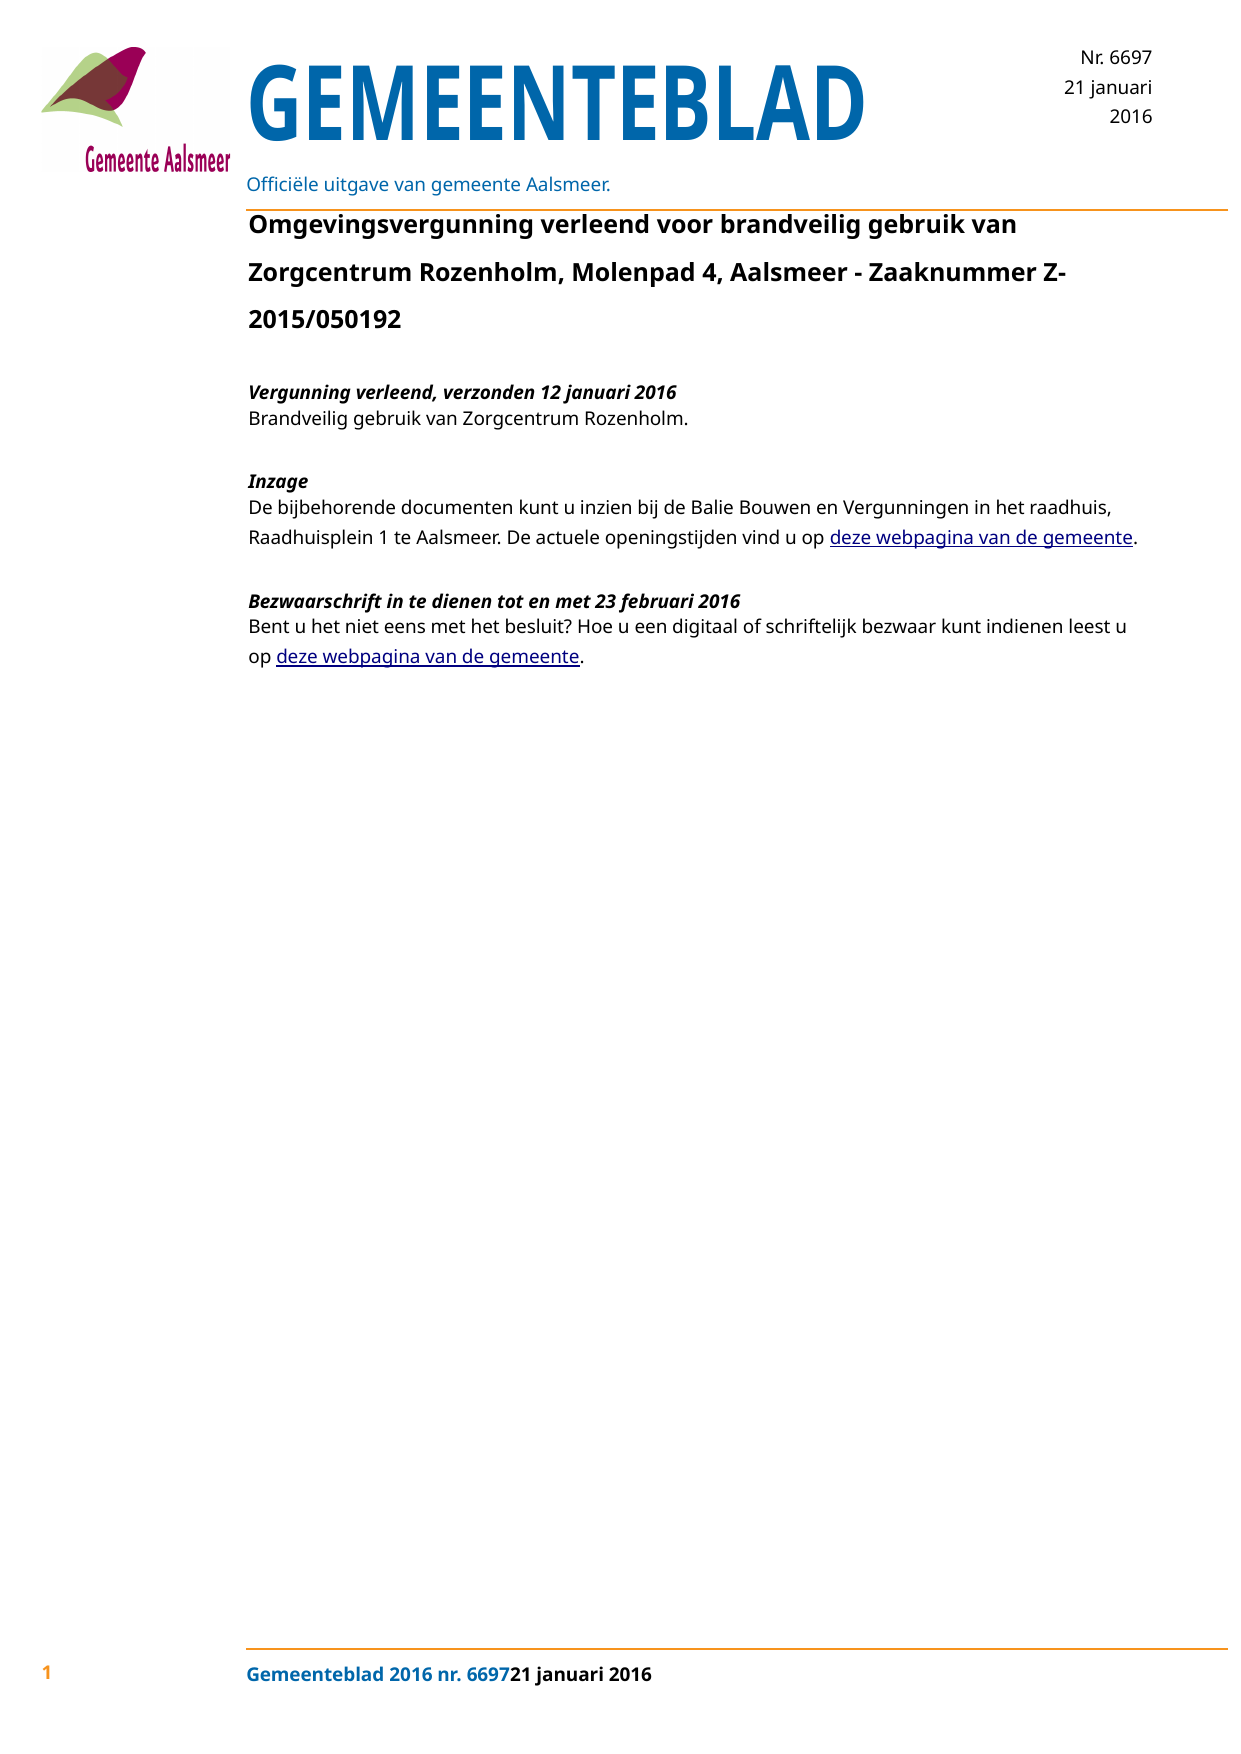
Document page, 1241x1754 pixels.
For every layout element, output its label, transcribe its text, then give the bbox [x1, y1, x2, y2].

text Vergunning verleend, verzonden 12 januari 2016 [248, 379, 1152, 405]
text Inzage [248, 469, 1152, 494]
text Omgevingsvergunning verleend voor brandveilig gebruik van Zorgcentrum Rozenholm, Molenpad 4, Aalsmeer - Zaaknummer Z-2015/050192 [248, 211, 1152, 336]
text Brandveilig gebruik van Zorgcentrum Rozenholm. [248, 405, 1152, 431]
text Bezwaarschrift in te dienen tot en met 23 februari 2016 [248, 588, 1152, 614]
text Bent u het niet eens met het besluit? Hoe u een digitaal of schriftelijk bezwaar kunt indienen leest u op deze webpagina van de gemeente. [248, 614, 1152, 669]
text De bijbehorende documenten kunt u inzien bij de Balie Bouwen en Vergunningen in het raadhuis, Raadhuisplein 1 te Aalsmeer. De actuele openingstijden vind u op deze webpagina van de gemeente. [248, 494, 1152, 550]
picture [41, 47, 231, 172]
